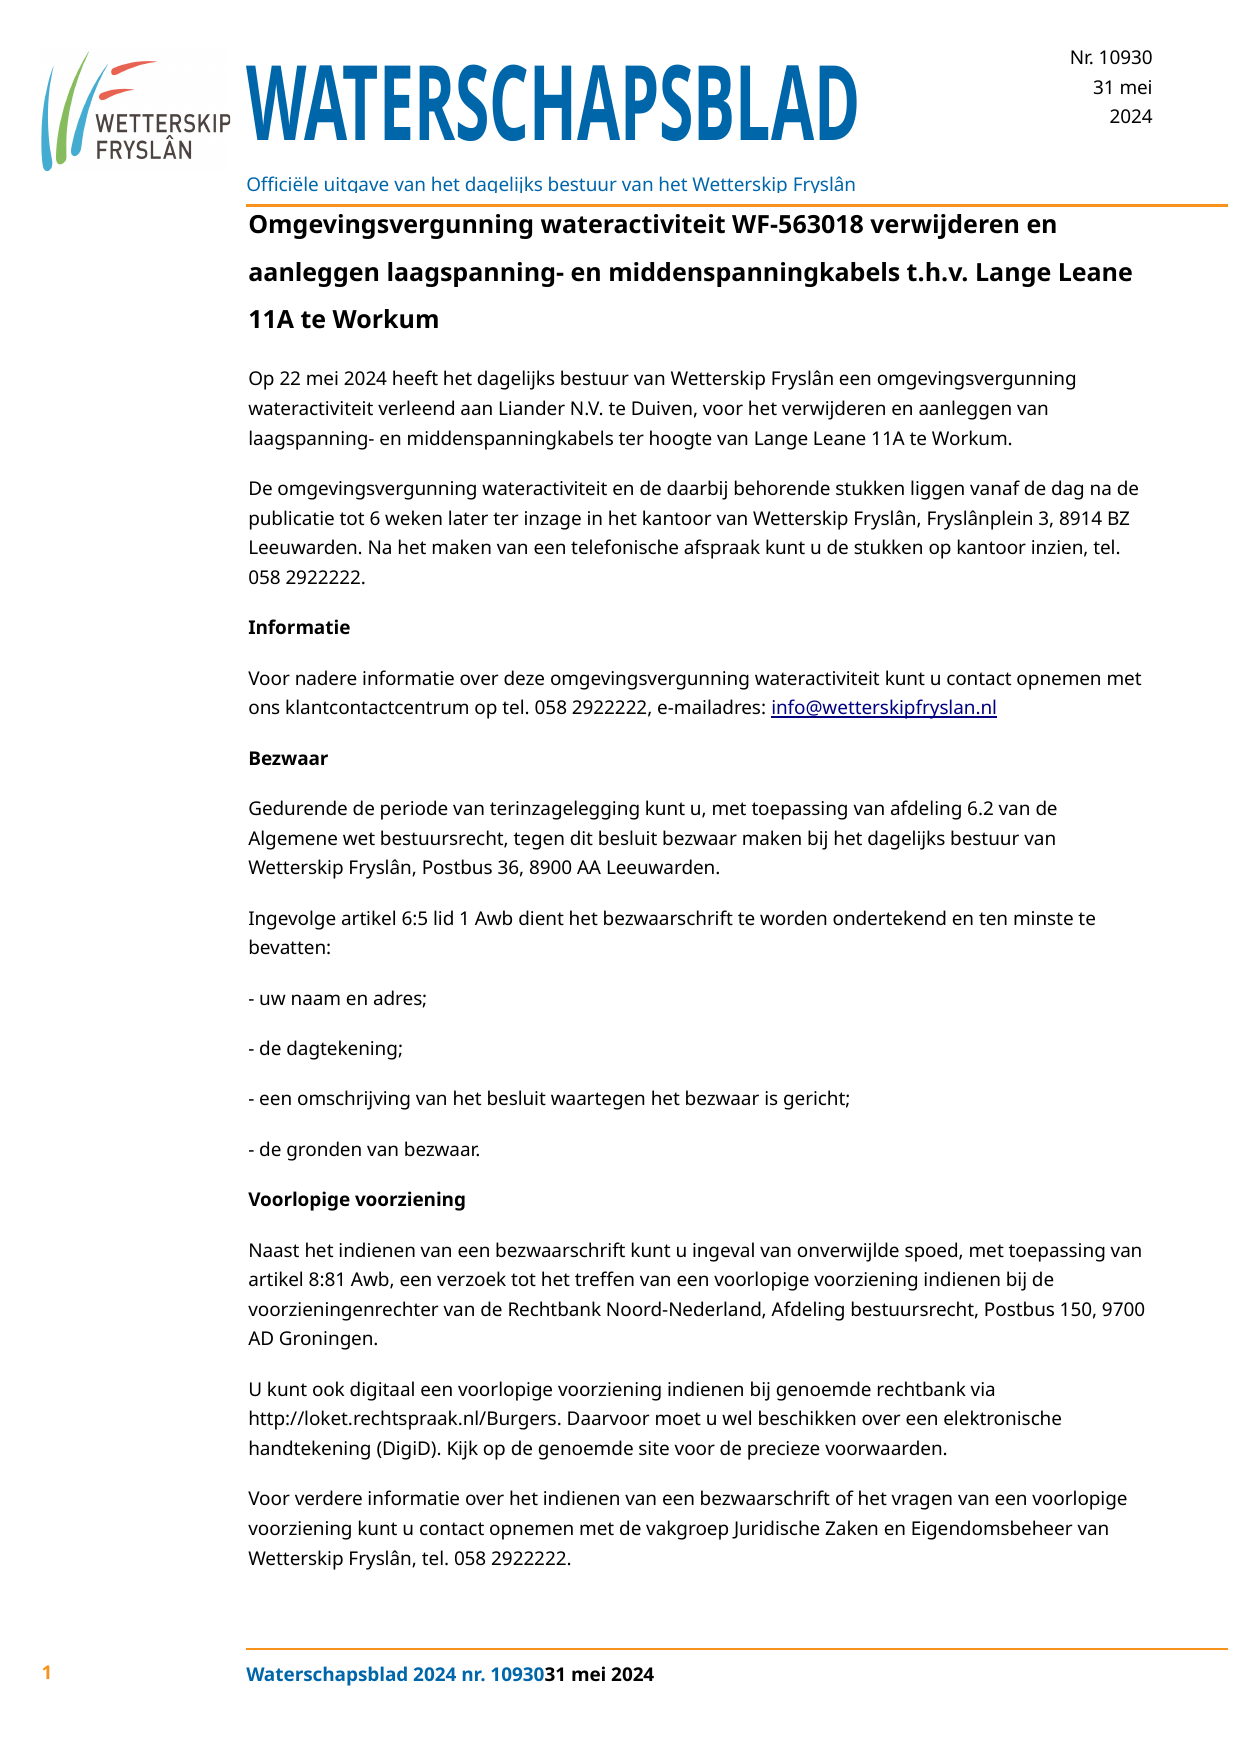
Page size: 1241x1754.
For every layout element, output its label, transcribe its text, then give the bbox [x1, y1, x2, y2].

text - een omschrijving van het besluit waartegen het bezwaar is gericht; [248, 1086, 1152, 1111]
text Omgevingsvergunning wateractiviteit WF-563018 verwijderen en aanleggen laagspanning- en middenspanningkabels t.h.v. Lange Leane 11A te Workum [248, 207, 1152, 336]
text U kunt ook digitaal een voorlopige voorziening indienen bij genoemde rechtbank via http://loket.rechtspraak.nl/Burgers. Daarvoor moet u wel beschikken over een elektronische handtekening (DigiD). Kijk op de genoemde site voor de precieze voorwaarden. [248, 1376, 1152, 1461]
text - de dagtekening; [248, 1035, 1152, 1061]
text De omgevingsvergunning wateractiviteit en de daarbij behorende stukken liggen vanaf de dag na de publicatie tot 6 weken later ter inzage in het kantoor van Wetterskip Fryslân, Fryslânplein 3, 8914 BZ Leeuwarden. Na het maken van een telefonische afspraak kunt u de stukken op kantoor inzien, tel. 058 2922222. [248, 475, 1152, 589]
text Voor verdere informatie over het indienen van een bezwaarschrift of het vragen van een voorlopige voorziening kunt u contact opnemen met de vakgroep Juridische Zaken en Eigendomsbeheer van Wetterskip Fryslân, tel. 058 2922222. [248, 1486, 1152, 1570]
text Gedurende de periode van terinzagelegging kunt u, met toepassing van afdeling 6.2 van de Algemene wet bestuursrecht, tegen dit besluit bezwaar maken bij het dagelijks bestuur van Wetterskip Fryslân, Postbus 36, 8900 AA Leeuwarden. [248, 795, 1152, 880]
text - uw naam en adres; [248, 985, 1152, 1010]
text Voor nadere informatie over deze omgevingsvergunning wateractiviteit kunt u contact opnemen met ons klantcontactcentrum op tel. 058 2922222, e-mailadres: info@wetterskipfryslan.nl [248, 665, 1152, 720]
text Informatie [248, 614, 1152, 640]
picture [41, 47, 231, 172]
text - de gronden van bezwaar. [248, 1136, 1152, 1162]
text Voorlopige voorziening [248, 1186, 1152, 1212]
text Ingevolge artikel 6:5 lid 1 Awb dient het bezwaarschrift te worden ondertekend en ten minste te bevatten: [248, 905, 1152, 960]
text Op 22 mei 2024 heeft het dagelijks bestuur van Wetterskip Fryslân een omgevingsvergunning wateractiviteit verleend aan Liander N.V. te Duiven, voor het verwijderen en aanleggen van laagspanning- en middenspanningkabels ter hoogte van Lange Leane 11A te Workum. [248, 366, 1152, 450]
text Bezwaar [248, 745, 1152, 770]
text Naast het indienen van een bezwaarschrift kunt u ingeval van onverwijlde spoed, met toepassing van artikel 8:81 Awb, een verzoek tot het treffen van een voorlopige voorziening indienen bij de voorzieningenrechter van de Rechtbank Noord-Nederland, Afdeling bestuursrecht, Postbus 150, 9700 AD Groningen. [248, 1237, 1152, 1351]
